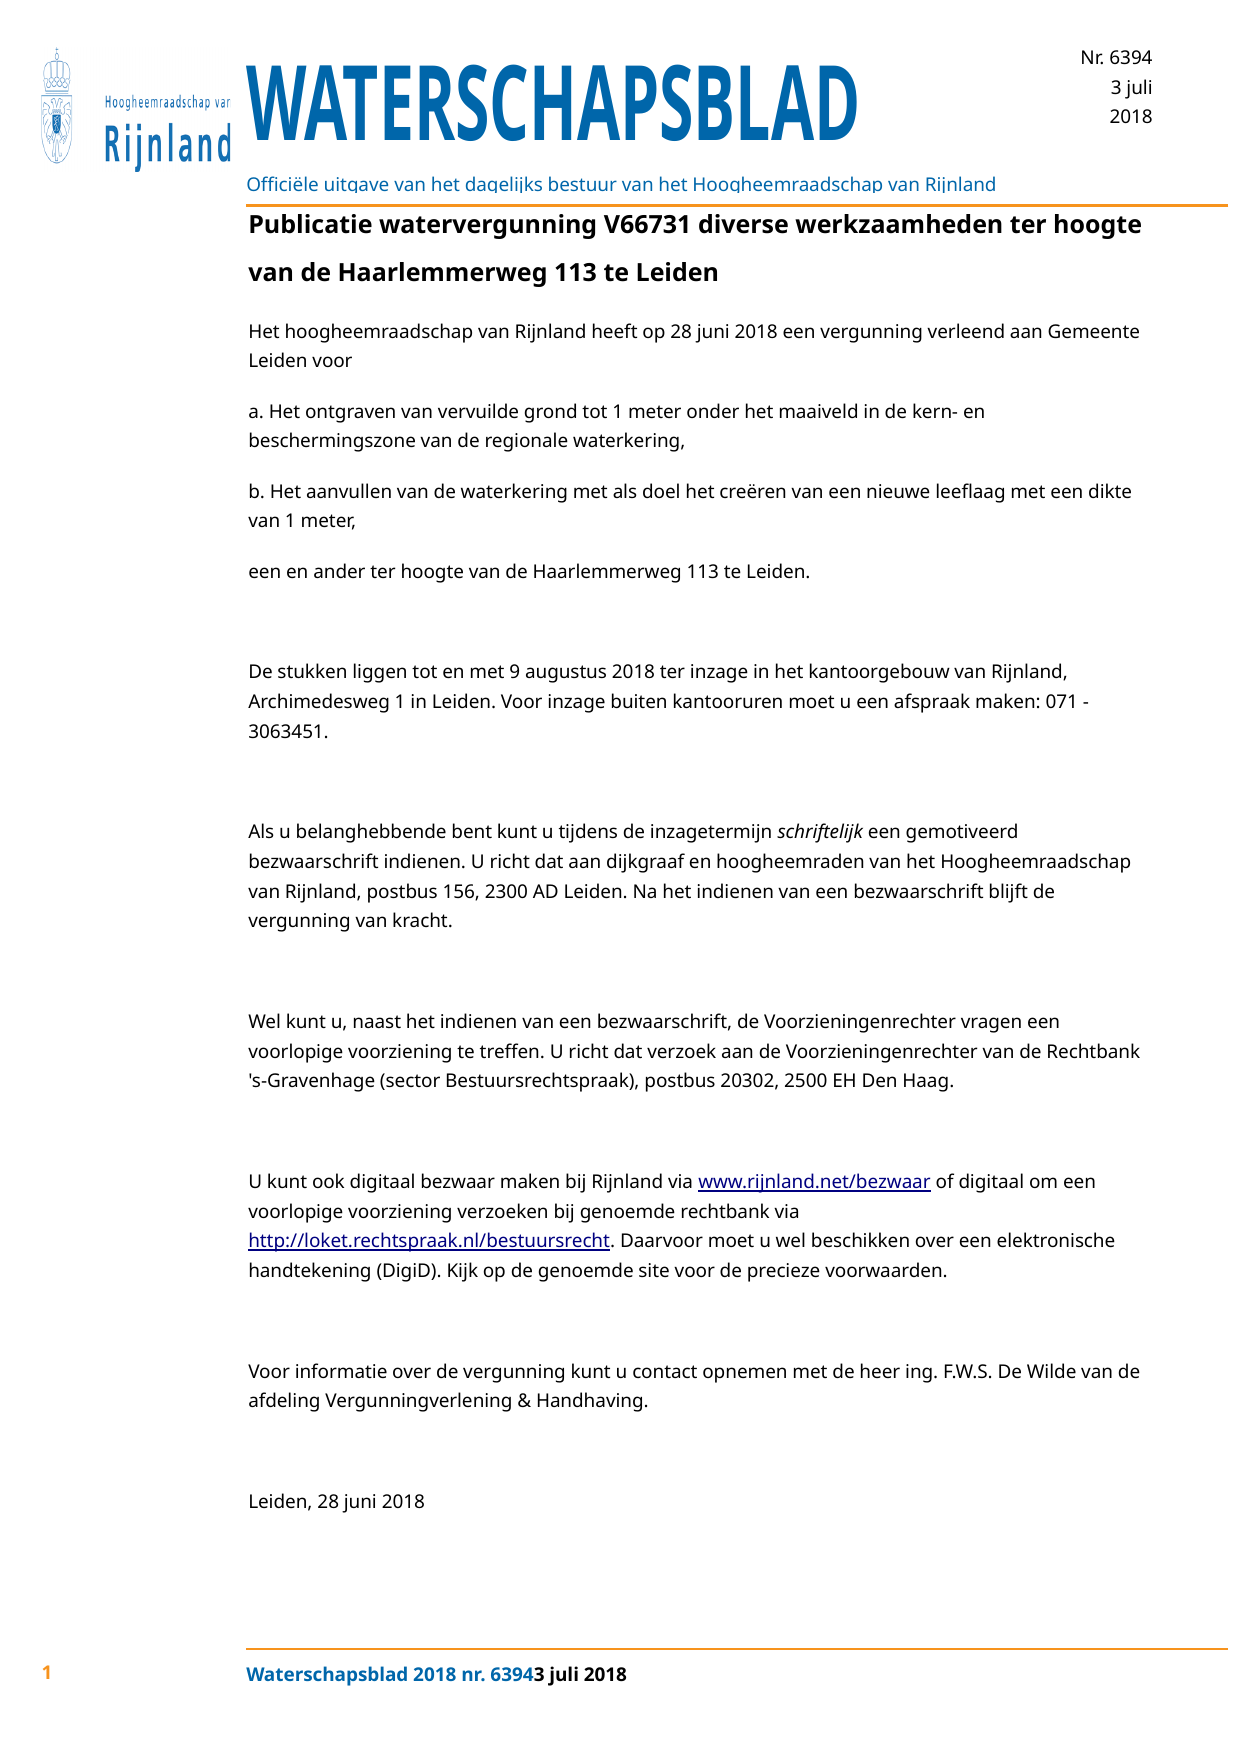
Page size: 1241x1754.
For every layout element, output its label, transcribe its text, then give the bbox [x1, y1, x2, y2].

text Voor informatie over de vergunning kunt u contact opnemen met de heer ing. F.W.S. De Wilde van de afdeling Vergunningverlening & Handhaving. [248, 1358, 1152, 1413]
picture [41, 47, 231, 172]
text Leiden, 28 juni 2018 [248, 1488, 1152, 1514]
text Het hoogheemraadschap van Rijnland heeft op 28 juni 2018 een vergunning verleend aan Gemeente Leiden voor [248, 318, 1152, 373]
text U kunt ook digitaal bezwaar maken bij Rijnland via www.rijnland.net/bezwaar of digitaal om een voorlopige voorziening verzoeken bij genoemde rechtbank via http://loket.rechtspraak.nl/bestuursrecht. Daarvoor moet u wel beschikken over een elektronische handtekening (DigiD). Kijk op de genoemde site voor de precieze voorwaarden. [248, 1168, 1152, 1283]
text a. Het ontgraven van vervuilde grond tot 1 meter onder het maaiveld in de kern- en beschermingszone van de regionale waterkering, [248, 398, 1152, 453]
text De stukken liggen tot en met 9 augustus 2018 ter inzage in het kantoorgebouw van Rijnland, Archimedesweg 1 in Leiden. Voor inzage buiten kantooruren moet u een afspraak maken: 071 - 3063451. [248, 659, 1152, 744]
text Publicatie watervergunning V66731 diverse werkzaamheden ter hoogte van de Haarlemmerweg 113 te Leiden [248, 207, 1152, 288]
text b. Het aanvullen van de waterkering met als doel het creëren van een nieuwe leeflaag met een dikte van 1 meter, [248, 478, 1152, 533]
text Wel kunt u, naast het indienen van een bezwaarschrift, de Voorzieningenrechter vragen een voorlopige voorziening te treffen. U richt dat verzoek aan de Voorzieningenrechter van de Rechtbank 's-Gravenhage (sector Bestuursrechtspraak), postbus 20302, 2500 EH Den Haag. [248, 1008, 1152, 1093]
text een en ander ter hoogte van de Haarlemmerweg 113 te Leiden. [248, 558, 1152, 584]
text Als u belanghebbende bent kunt u tijdens de inzagetermijn schriftelijk een gemotiveerd bezwaarschrift indienen. U richt dat aan dijkgraaf en hoogheemraden van het Hoogheemraadschap van Rijnland, postbus 156, 2300 AD Leiden. Na het indienen van een bezwaarschrift blijft de vergunning van kracht. [248, 819, 1152, 933]
